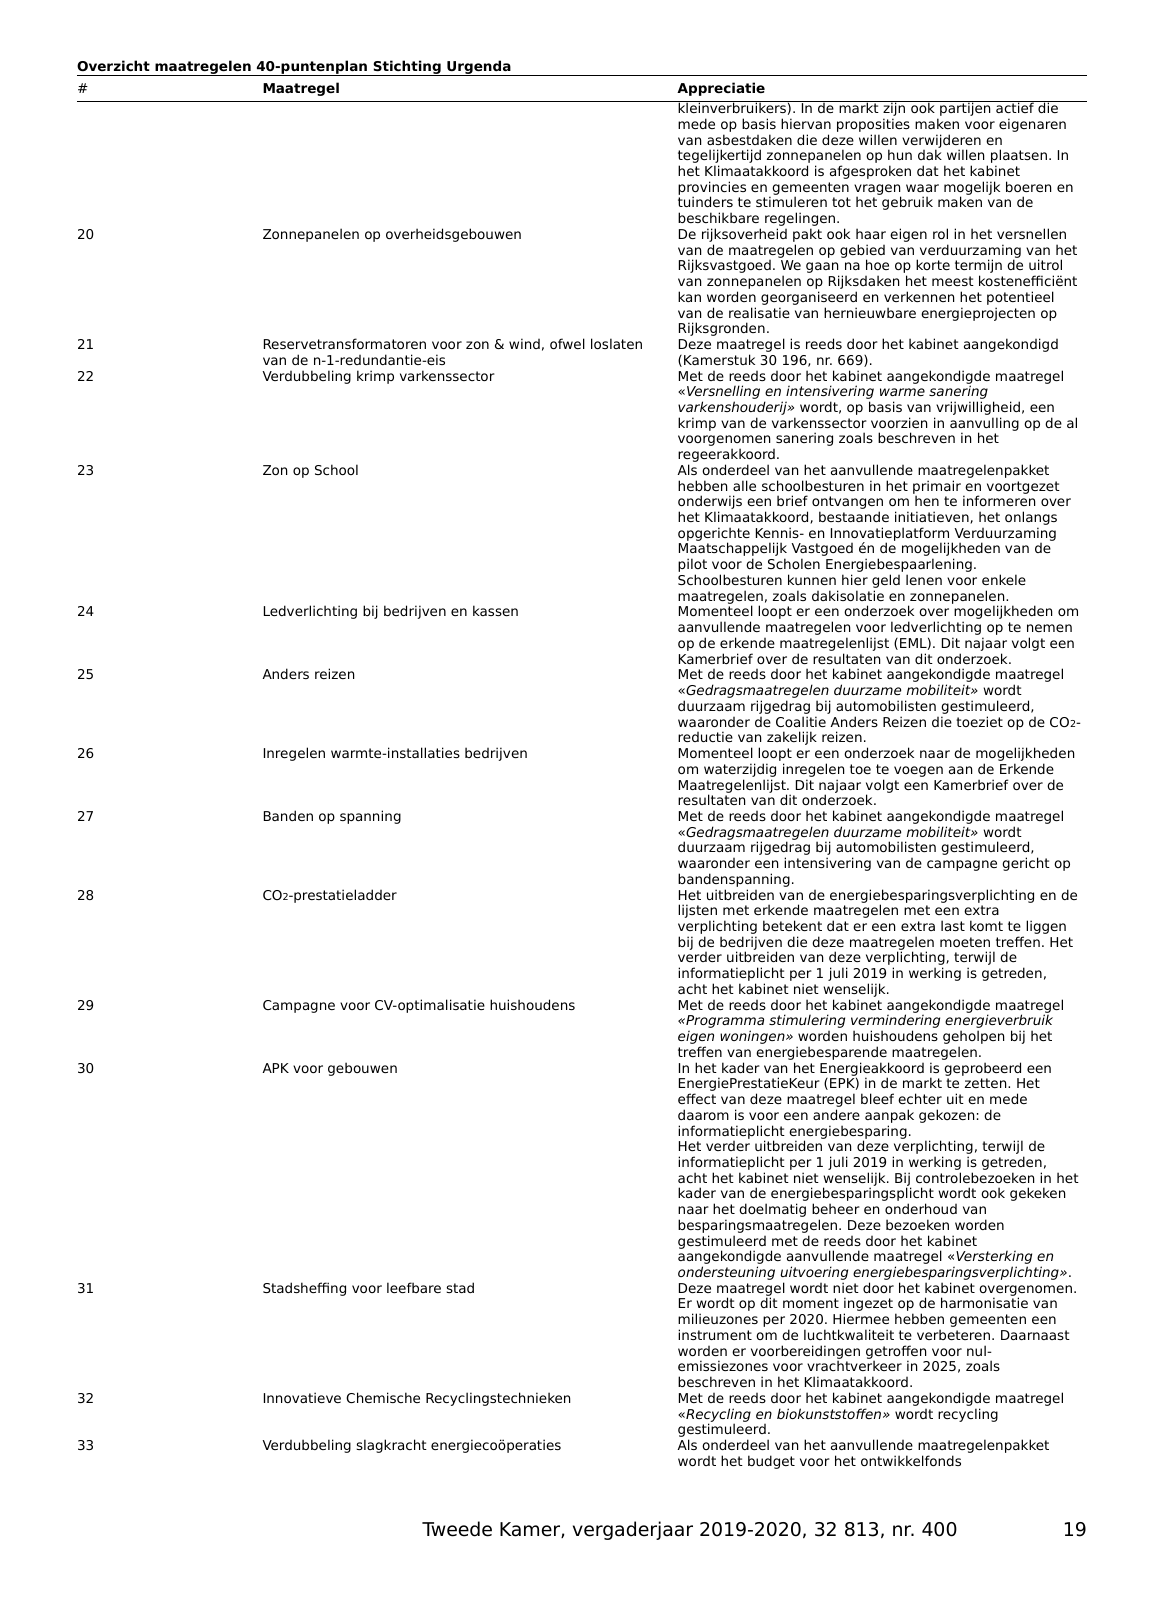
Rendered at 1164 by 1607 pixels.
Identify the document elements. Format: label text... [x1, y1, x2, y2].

table_cell 30 [77, 1060, 256, 1281]
table_cell Met de reeds door het kabinet aangekondigde maatregel «Recycling en biokunststoffen» wordt recycling gestimuleerd. [671, 1391, 1087, 1438]
table_cell Zonnepanelen op overheidsgebouwen [256, 227, 671, 337]
table_cell Het uitbreiden van de energiebesparingsverplichting en de lijsten met erkende maatregelen met een extra verplichting betekent dat er een extra last komt te liggen bij de bedrijven die deze maatregelen moeten treffen. Het verder uitbreiden van deze verplichting, terwijl de informatieplicht per 1 juli 2019 in werking is getreden, acht het kabinet niet wenselijk. [671, 888, 1087, 997]
table_cell Met de reeds door het kabinet aangekondigde maatregel «Programma stimulering vermindering energieverbruik eigen woningen» worden huishoudens geholpen bij het treffen van energiebesparende maatregelen. [671, 998, 1087, 1060]
table_cell [77, 102, 256, 227]
table_header Overzicht maatregelen 40-puntenplan Stichting Urgenda [77, 59, 1087, 75]
table_cell 20 [77, 227, 256, 337]
table_cell 33 [77, 1438, 256, 1469]
table_cell Zon op School [256, 463, 671, 604]
table_cell Deze maatregel wordt niet door het kabinet overgenomen. Er wordt op dit moment ingezet op de harmonisatie van milieuzones per 2020. Hiermee hebben gemeenten een instrument om de luchtkwaliteit te verbeteren. Daarnaast worden er voorbereidingen getroffen voor nul-emissiezones voor vrachtverkeer in 2025, zoals beschreven in het Klimaatakkoord. [671, 1281, 1087, 1391]
table_cell 28 [77, 888, 256, 997]
table_cell 21 [77, 337, 256, 368]
table_cell # [77, 76, 256, 101]
table_cell Verdubbeling krimp varkenssector [256, 368, 671, 463]
table_cell Innovatieve Chemische Recyclingstechnieken [256, 1391, 671, 1438]
table_cell Met de reeds door het kabinet aangekondigde maatregel «Gedragsmaatregelen duurzame mobiliteit» wordt duurzaam rijgedrag bij automobilisten gestimuleerd, waaronder een intensivering van de campagne gericht op bandenspanning. [671, 809, 1087, 887]
table_cell CO2-prestatieladder [256, 888, 671, 997]
table_cell Deze maatregel is reeds door het kabinet aangekondigd (Kamerstuk 30 196, nr. 669). [671, 337, 1087, 368]
table_cell Als onderdeel van het aanvullende maatregelenpakket wordt het budget voor het ontwikkelfonds [671, 1438, 1087, 1469]
table_cell Appreciatie [671, 76, 1087, 101]
table_cell Met de reeds door het kabinet aangekondigde maatregel «Gedragsmaatregelen duurzame mobiliteit» wordt duurzaam rijgedrag bij automobilisten gestimuleerd, waaronder de Coalitie Anders Reizen die toeziet op de CO2-reductie van zakelijk reizen. [671, 667, 1087, 746]
table_cell [256, 102, 671, 227]
table_cell Campagne voor CV-optimalisatie huishoudens [256, 998, 671, 1060]
table_cell APK voor gebouwen [256, 1060, 671, 1281]
table_cell Stadsheffing voor leefbare stad [256, 1281, 671, 1391]
table_cell 22 [77, 368, 256, 463]
table_cell Anders reizen [256, 667, 671, 746]
table_cell Ledverlichting bij bedrijven en kassen [256, 604, 671, 667]
table_cell Maatregel [256, 76, 671, 101]
table_cell 23 [77, 463, 256, 604]
table_cell 25 [77, 667, 256, 746]
table_cell 29 [77, 998, 256, 1060]
table_cell Banden op spanning [256, 809, 671, 887]
table_cell De rijksoverheid pakt ook haar eigen rol in het versnellen van de maatregelen op gebied van verduurzaming van het Rijksvastgoed. We gaan na hoe op korte termijn de uitrol van zonnepanelen op Rijksdaken het meest kostenefficiënt kan worden georganiseerd en verkennen het potentieel van de realisatie van hernieuwbare energieprojecten op Rijksgronden. [671, 227, 1087, 337]
table_cell Inregelen warmte-installaties bedrijven [256, 746, 671, 809]
table_cell Momenteel loopt er een onderzoek naar de mogelijkheden om waterzijdig inregelen toe te voegen aan de Erkende Maatregelenlijst. Dit najaar volgt een Kamerbrief over de resultaten van dit onderzoek. [671, 746, 1087, 809]
table_cell 27 [77, 809, 256, 887]
table_cell Verdubbeling slagkracht energiecoöperaties [256, 1438, 671, 1469]
table_cell 31 [77, 1281, 256, 1391]
table_cell 26 [77, 746, 256, 809]
table_cell Momenteel loopt er een onderzoek over mogelijkheden om aanvullende maatregelen voor ledverlichting op te nemen op de erkende maatregelenlijst (EML). Dit najaar volgt een Kamerbrief over de resultaten van dit onderzoek. [671, 604, 1087, 667]
table_cell 32 [77, 1391, 256, 1438]
table_cell Als onderdeel van het aanvullende maatregelenpakket hebben alle schoolbesturen in het primair en voortgezet onderwijs een brief ontvangen om hen te informeren over het Klimaatakkoord, bestaande initiatieven, het onlangs opgerichte Kennis- en Innovatieplatform Verduurzaming Maatschappelijk Vastgoed én de mogelijkheden van de pilot voor de Scholen Energiebespaarlening. Schoolbesturen kunnen hier geld lenen voor enkele maatregelen, zoals dakisolatie en zonnepanelen. [671, 463, 1087, 604]
table_cell kleinverbruikers). In de markt zijn ook partijen actief die mede op basis hiervan proposities maken voor eigenaren van asbestdaken die deze willen verwijderen en tegelijkertijd zonnepanelen op hun dak willen plaatsen. In het Klimaatakkoord is afgesproken dat het kabinet provincies en gemeenten vragen waar mogelijk boeren en tuinders te stimuleren tot het gebruik maken van de beschikbare regelingen. [671, 102, 1087, 227]
table_cell Reservetransformatoren voor zon & wind, ofwel loslaten van de n-1-redundantie-eis [256, 337, 671, 368]
table_cell In het kader van het Energieakkoord is geprobeerd een EnergiePrestatieKeur (EPK) in de markt te zetten. Het effect van deze maatregel bleef echter uit en mede daarom is voor een andere aanpak gekozen: de informatieplicht energiebesparing. Het verder uitbreiden van deze verplichting, terwijl de informatieplicht per 1 juli 2019 in werking is getreden, acht het kabinet niet wenselijk. Bij controlebezoeken in het kader van de energiebesparingsplicht wordt ook gekeken naar het doelmatig beheer en onderhoud van besparingsmaatregelen. Deze bezoeken worden gestimuleerd met de reeds door het kabinet aangekondigde aanvullende maatregel «Versterking en ondersteuning uitvoering energiebesparingsverplichting». [671, 1060, 1087, 1281]
table_cell 24 [77, 604, 256, 667]
table_cell Met de reeds door het kabinet aangekondigde maatregel «Versnelling en intensivering warme sanering varkenshouderij» wordt, op basis van vrijwilligheid, een krimp van de varkenssector voorzien in aanvulling op de al voorgenomen sanering zoals beschreven in het regeerakkoord. [671, 368, 1087, 463]
